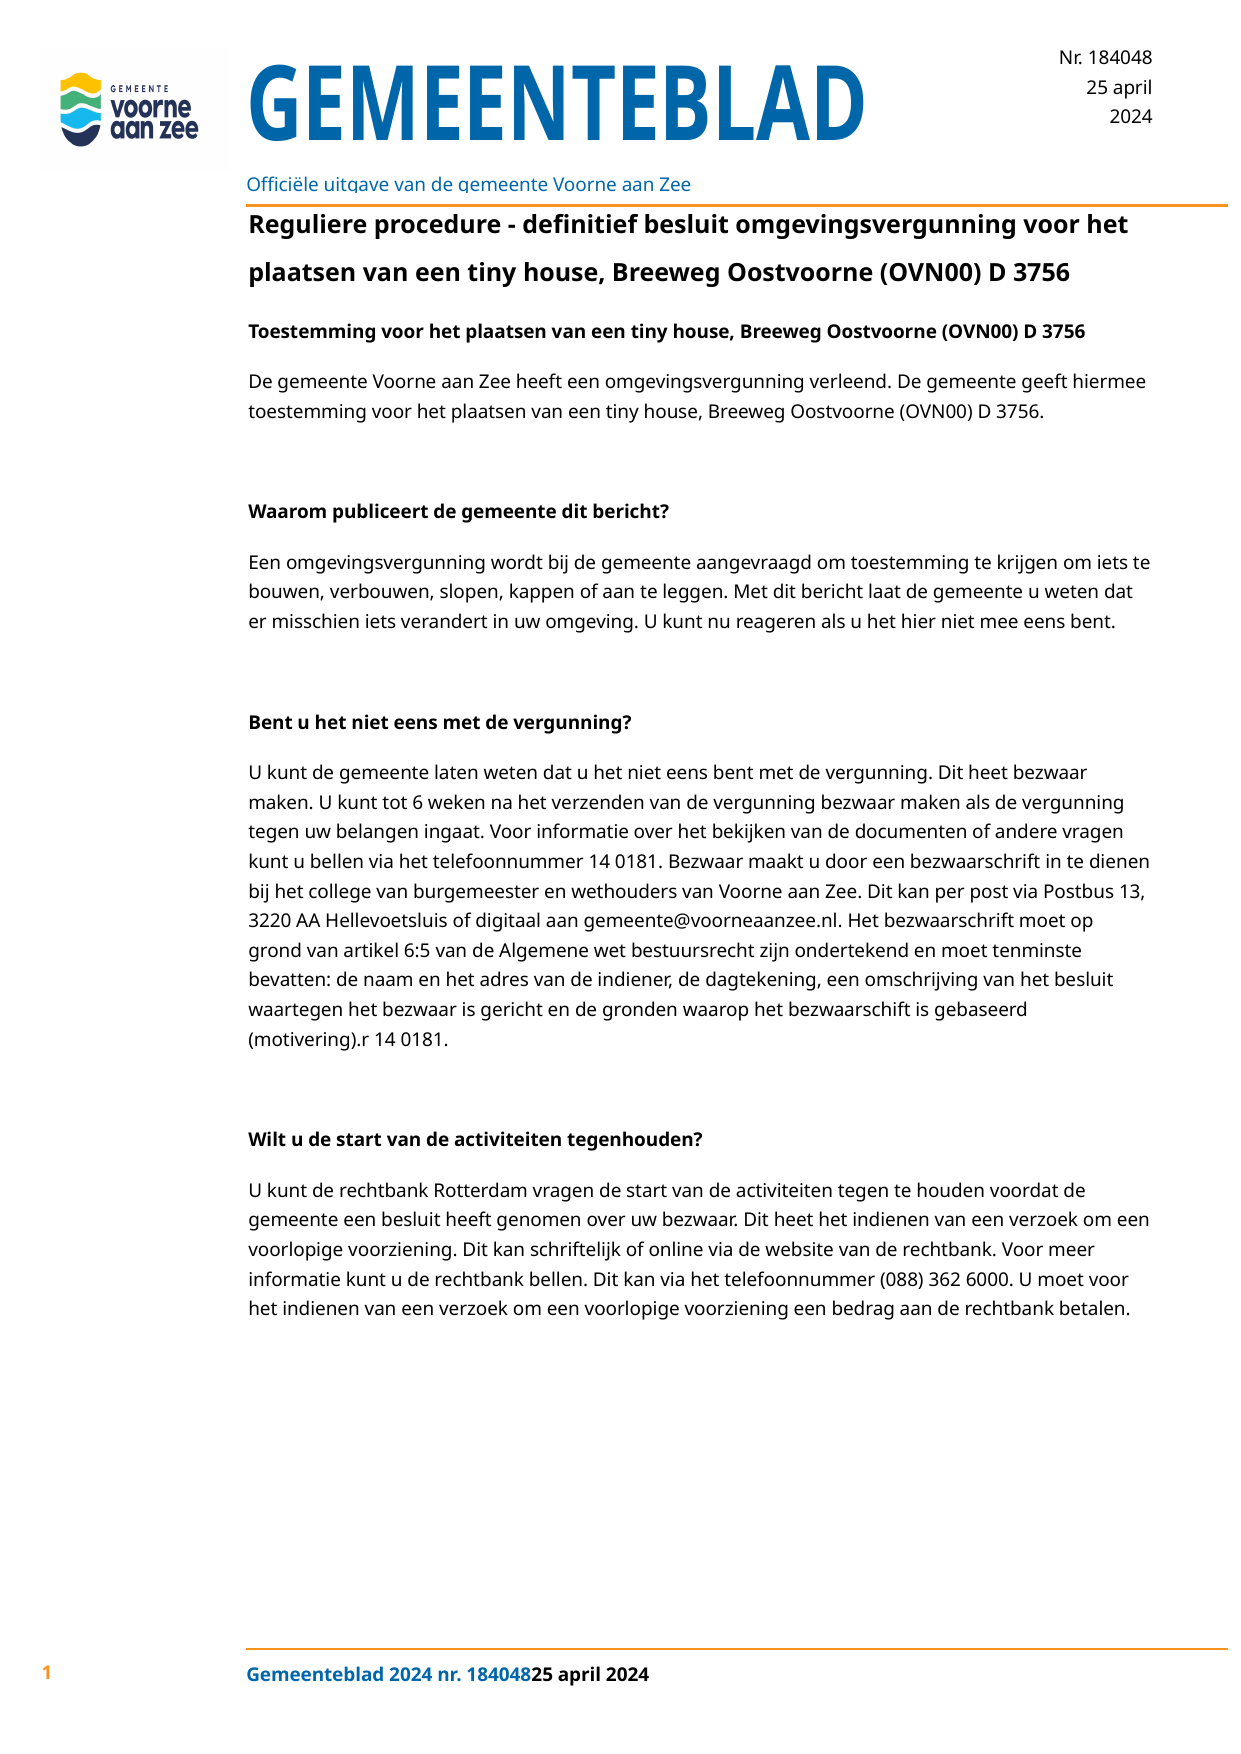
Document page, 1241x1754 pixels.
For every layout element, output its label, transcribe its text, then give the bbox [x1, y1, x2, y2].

text Toestemming voor het plaatsen van een tiny house, Breeweg Oostvoorne (OVN00) D 3756 [248, 318, 1152, 344]
text U kunt de gemeente laten weten dat u het niet eens bent met de vergunning. Dit heet bezwaar maken. U kunt tot 6 weken na het verzenden van de vergunning bezwaar maken als de vergunning tegen uw belangen ingaat. Voor informatie over het bekijken van de documenten of andere vragen kunt u bellen via het telefoonnummer 14 0181. Bezwaar maakt u door een bezwaarschrift in te dienen bij het college van burgemeester en wethouders van Voorne aan Zee. Dit kan per post via Postbus 13, 3220 AA Hellevoetsluis of digitaal aan gemeente@voorneaanzee.nl. Het bezwaarschrift moet op grond van artikel 6:5 van de Algemene wet bestuursrecht zijn ondertekend en moet tenminste bevatten: de naam en het adres van de indiener, de dagtekening, een omschrijving van het besluit waartegen het bezwaar is gericht en de gronden waarop het bezwaarschift is gebaseerd (motivering).r 14 0181. [248, 759, 1152, 1052]
text De gemeente Voorne aan Zee heeft een omgevingsvergunning verleend. De gemeente geeft hiermee toestemming voor het plaatsen van een tiny house, Breeweg Oostvoorne (OVN00) D 3756. [248, 368, 1152, 424]
text Wilt u de start van de activiteiten tegenhouden? [248, 1127, 1152, 1152]
text Reguliere procedure - definitief besluit omgevingsvergunning voor het plaatsen van een tiny house, Breeweg Oostvoorne (OVN00) D 3756 [248, 207, 1152, 288]
text Een omgevingsvergunning wordt bij de gemeente aangevraagd om toestemming te krijgen om iets te bouwen, verbouwen, slopen, kappen of aan te leggen. Met dit bericht laat de gemeente u weten dat er misschien iets verandert in uw omgeving. U kunt nu reageren als u het hier niet mee eens bent. [248, 549, 1152, 634]
picture [41, 47, 231, 172]
text Bent u het niet eens met de vergunning? [248, 709, 1152, 735]
text U kunt de rechtbank Rotterdam vragen de start van de activiteiten tegen te houden voordat de gemeente een besluit heeft genomen over uw bezwaar. Dit heet het indienen van een verzoek om een voorlopige voorziening. Dit kan schriftelijk of online via de website van de rechtbank. Voor meer informatie kunt u de rechtbank bellen. Dit kan via het telefoonnummer (088) 362 6000. U moet voor het indienen van een verzoek om een voorlopige voorziening een bedrag aan de rechtbank betalen. [248, 1177, 1152, 1321]
text Waarom publiceert de gemeente dit bericht? [248, 499, 1152, 524]
